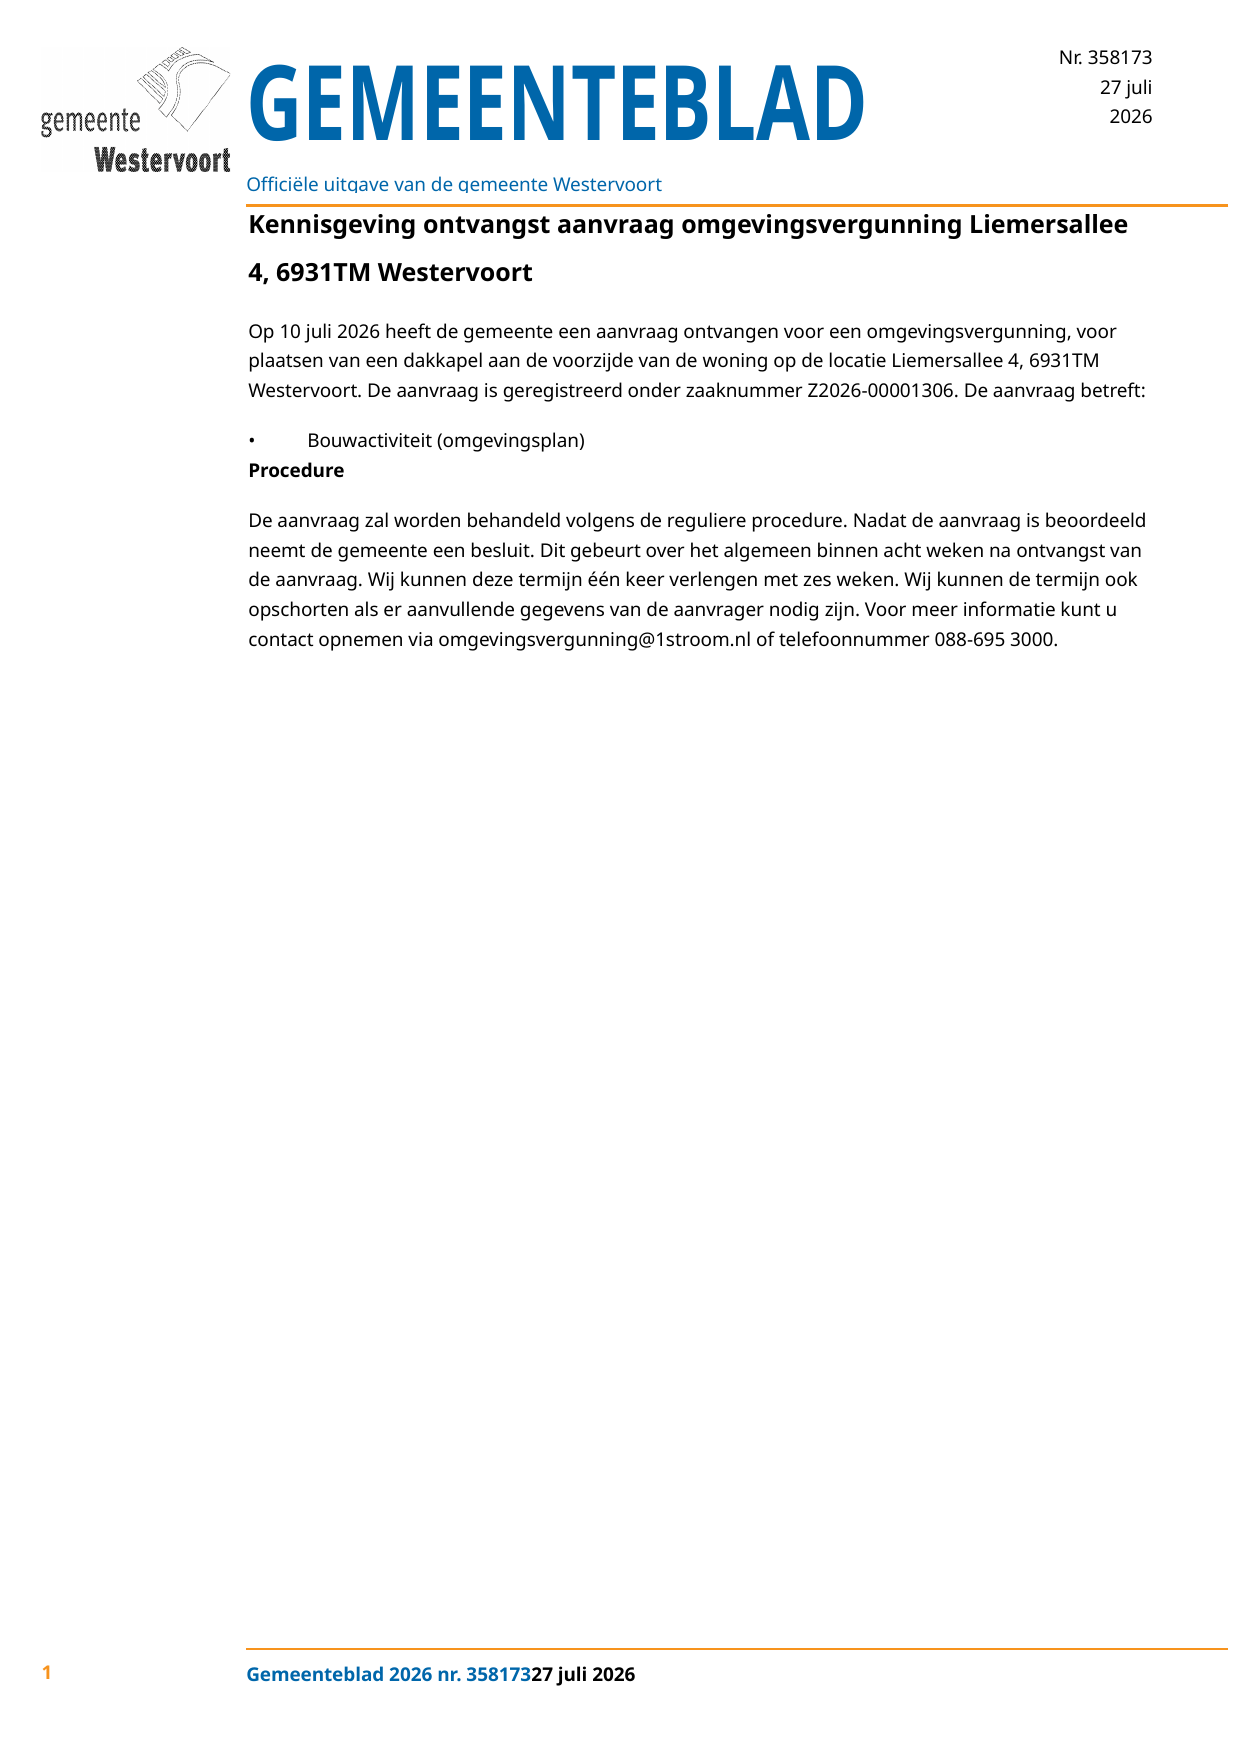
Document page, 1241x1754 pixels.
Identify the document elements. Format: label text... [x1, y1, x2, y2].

text Op 10 juli 2026 heeft de gemeente een aanvraag ontvangen voor een omgevingsvergunning, voor plaatsen van een dakkapel aan de voorzijde van de woning op de locatie Liemersallee 4, 6931TM Westervoort. De aanvraag is geregistreerd onder zaaknummer Z2026-00001306. De aanvraag betreft: [248, 318, 1152, 403]
picture [41, 47, 231, 172]
list Bouwactiviteit (omgevingsplan) [248, 427, 1152, 453]
text De aanvraag zal worden behandeld volgens de reguliere procedure. Nadat de aanvraag is beoordeeld neemt de gemeente een besluit. Dit gebeurt over het algemeen binnen acht weken na ontvangst van de aanvraag. Wij kunnen deze termijn één keer verlengen met zes weken. Wij kunnen de termijn ook opschorten als er aanvullende gegevens van de aanvrager nodig zijn. Voor meer informatie kunt u contact opnemen via omgevingsvergunning@1stroom.nl of telefoonnummer 088-695 3000. [248, 507, 1152, 652]
text Procedure [248, 457, 1152, 483]
text Kennisgeving ontvangst aanvraag omgevingsvergunning Liemersallee 4, 6931TM Westervoort [248, 207, 1152, 288]
